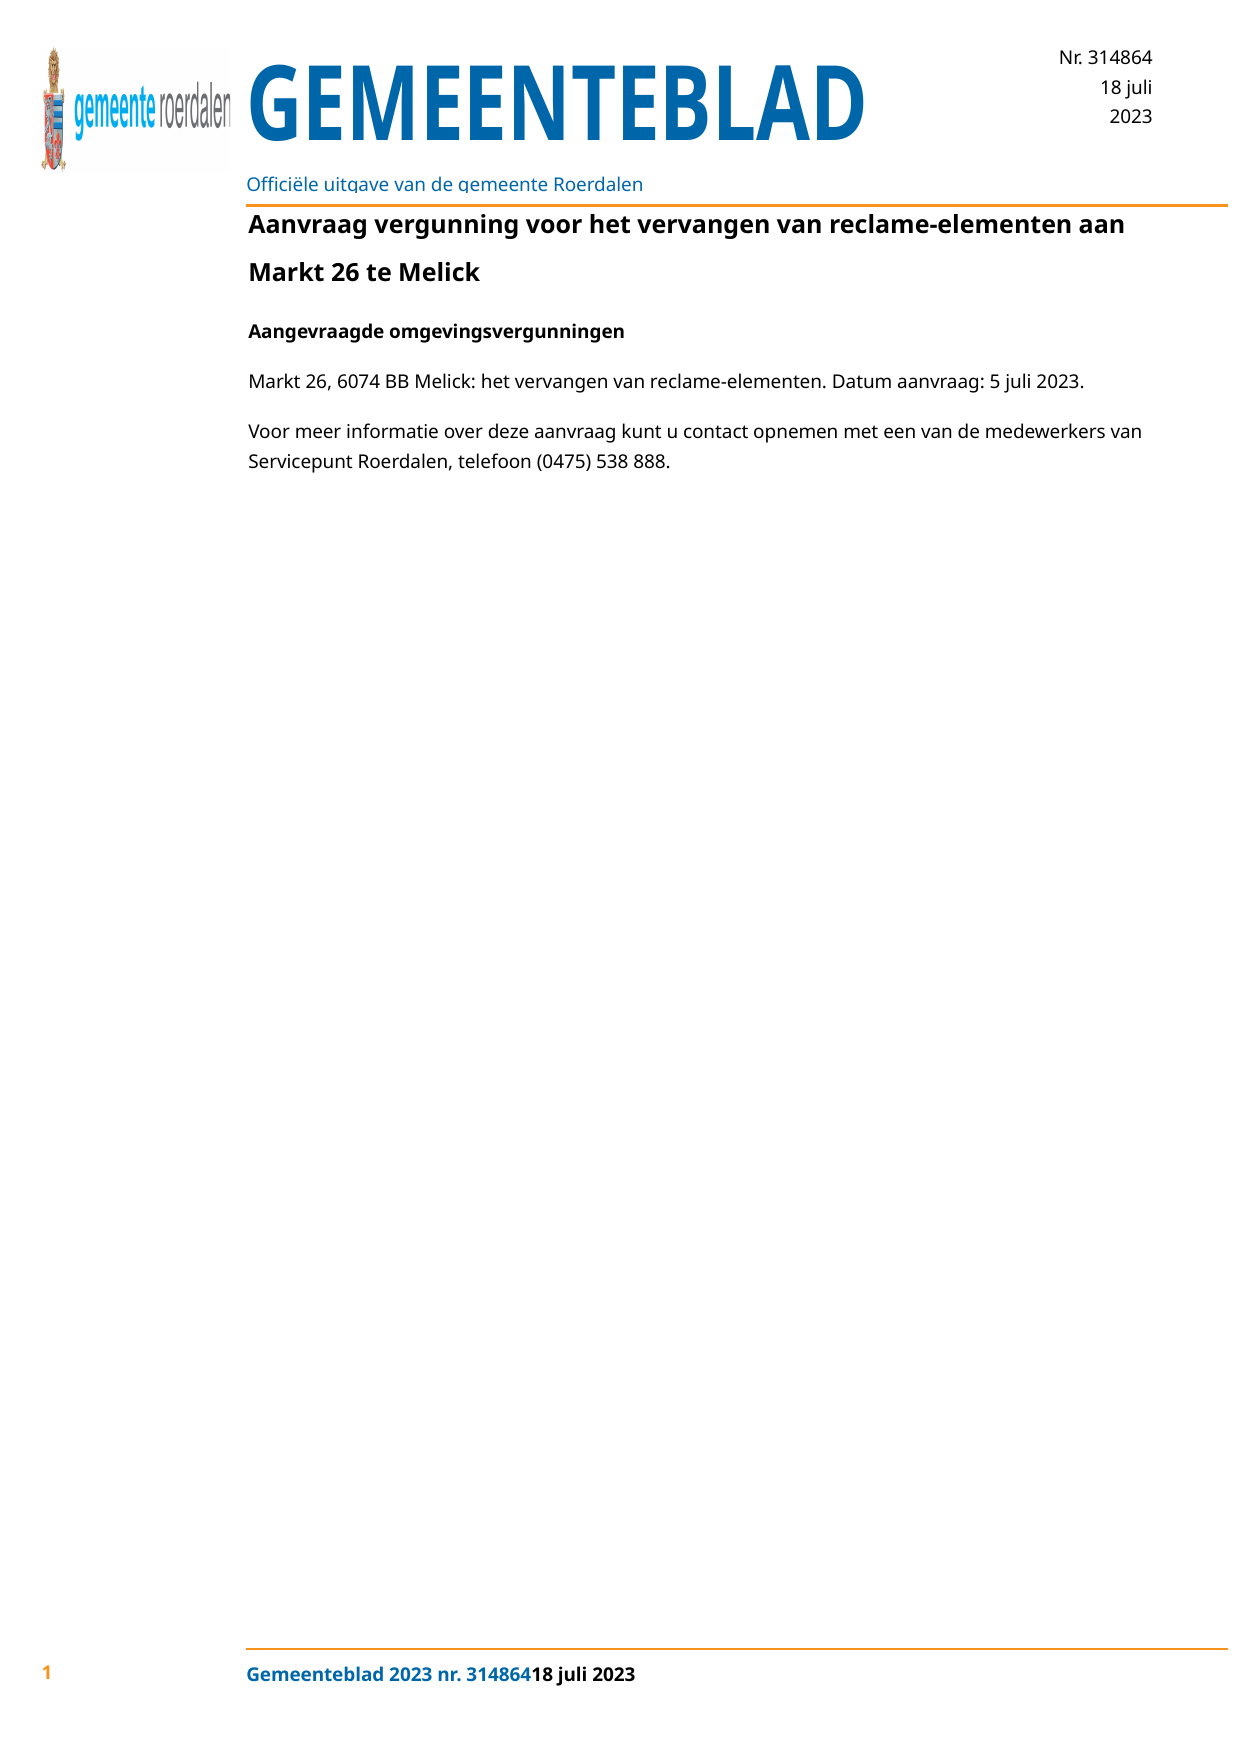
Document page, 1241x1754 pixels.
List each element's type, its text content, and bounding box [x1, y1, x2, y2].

picture [41, 47, 231, 172]
text Aangevraagde omgevingsvergunningen [248, 318, 1152, 344]
text Aanvraag vergunning voor het vervangen van reclame-elementen aan Markt 26 te Melick [248, 207, 1152, 288]
text Voor meer informatie over deze aanvraag kunt u contact opnemen met een van de medewerkers van Servicepunt Roerdalen, telefoon (0475) 538 888. [248, 419, 1152, 474]
text Markt 26, 6074 BB Melick: het vervangen van reclame-elementen. Datum aanvraag: 5 juli 2023. [248, 368, 1152, 394]
